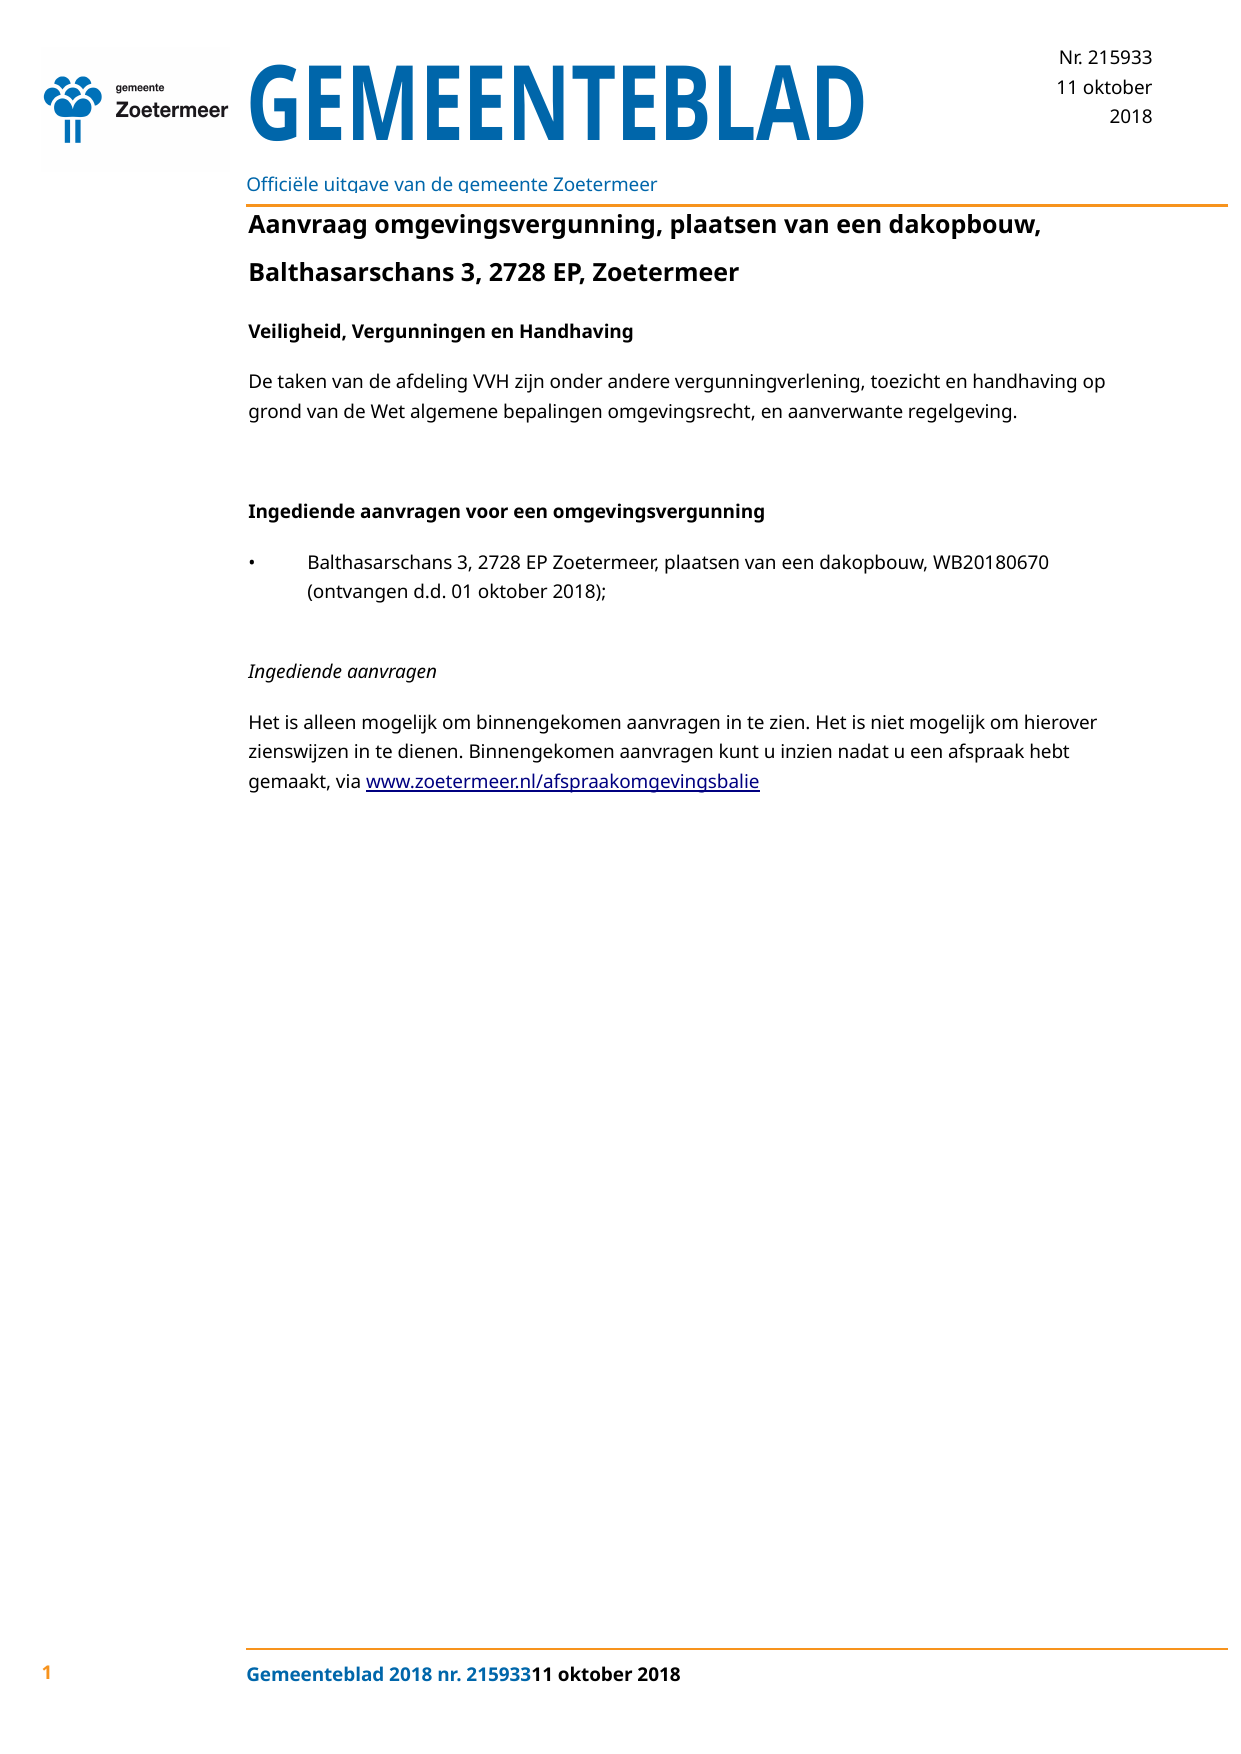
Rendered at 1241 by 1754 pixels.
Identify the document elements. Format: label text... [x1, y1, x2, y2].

list Balthasarschans 3, 2728 EP Zoetermeer, plaatsen van een dakopbouw, WB20180670 (ontvangen d.d. 01 oktober 2018); [248, 549, 1152, 604]
text Aanvraag omgevingsvergunning, plaatsen van een dakopbouw, Balthasarschans 3, 2728 EP, Zoetermeer [248, 207, 1152, 288]
text Ingediende aanvragen voor een omgevingsvergunning [248, 499, 1152, 524]
picture [41, 47, 231, 172]
text Het is alleen mogelijk om binnengekomen aanvragen in te zien. Het is niet mogelijk om hierover zienswijzen in te dienen. Binnengekomen aanvragen kunt u inzien nadat u een afspraak hebt gemaakt, via www.zoetermeer.nl/afspraakomgevingsbalie [248, 709, 1152, 794]
text Veiligheid, Vergunningen en Handhaving [248, 318, 1152, 344]
text Ingediende aanvragen [248, 659, 1152, 684]
text De taken van de afdeling VVH zijn onder andere vergunningverlening, toezicht en handhaving op grond van de Wet algemene bepalingen omgevingsrecht, en aanverwante regelgeving. [248, 368, 1152, 424]
